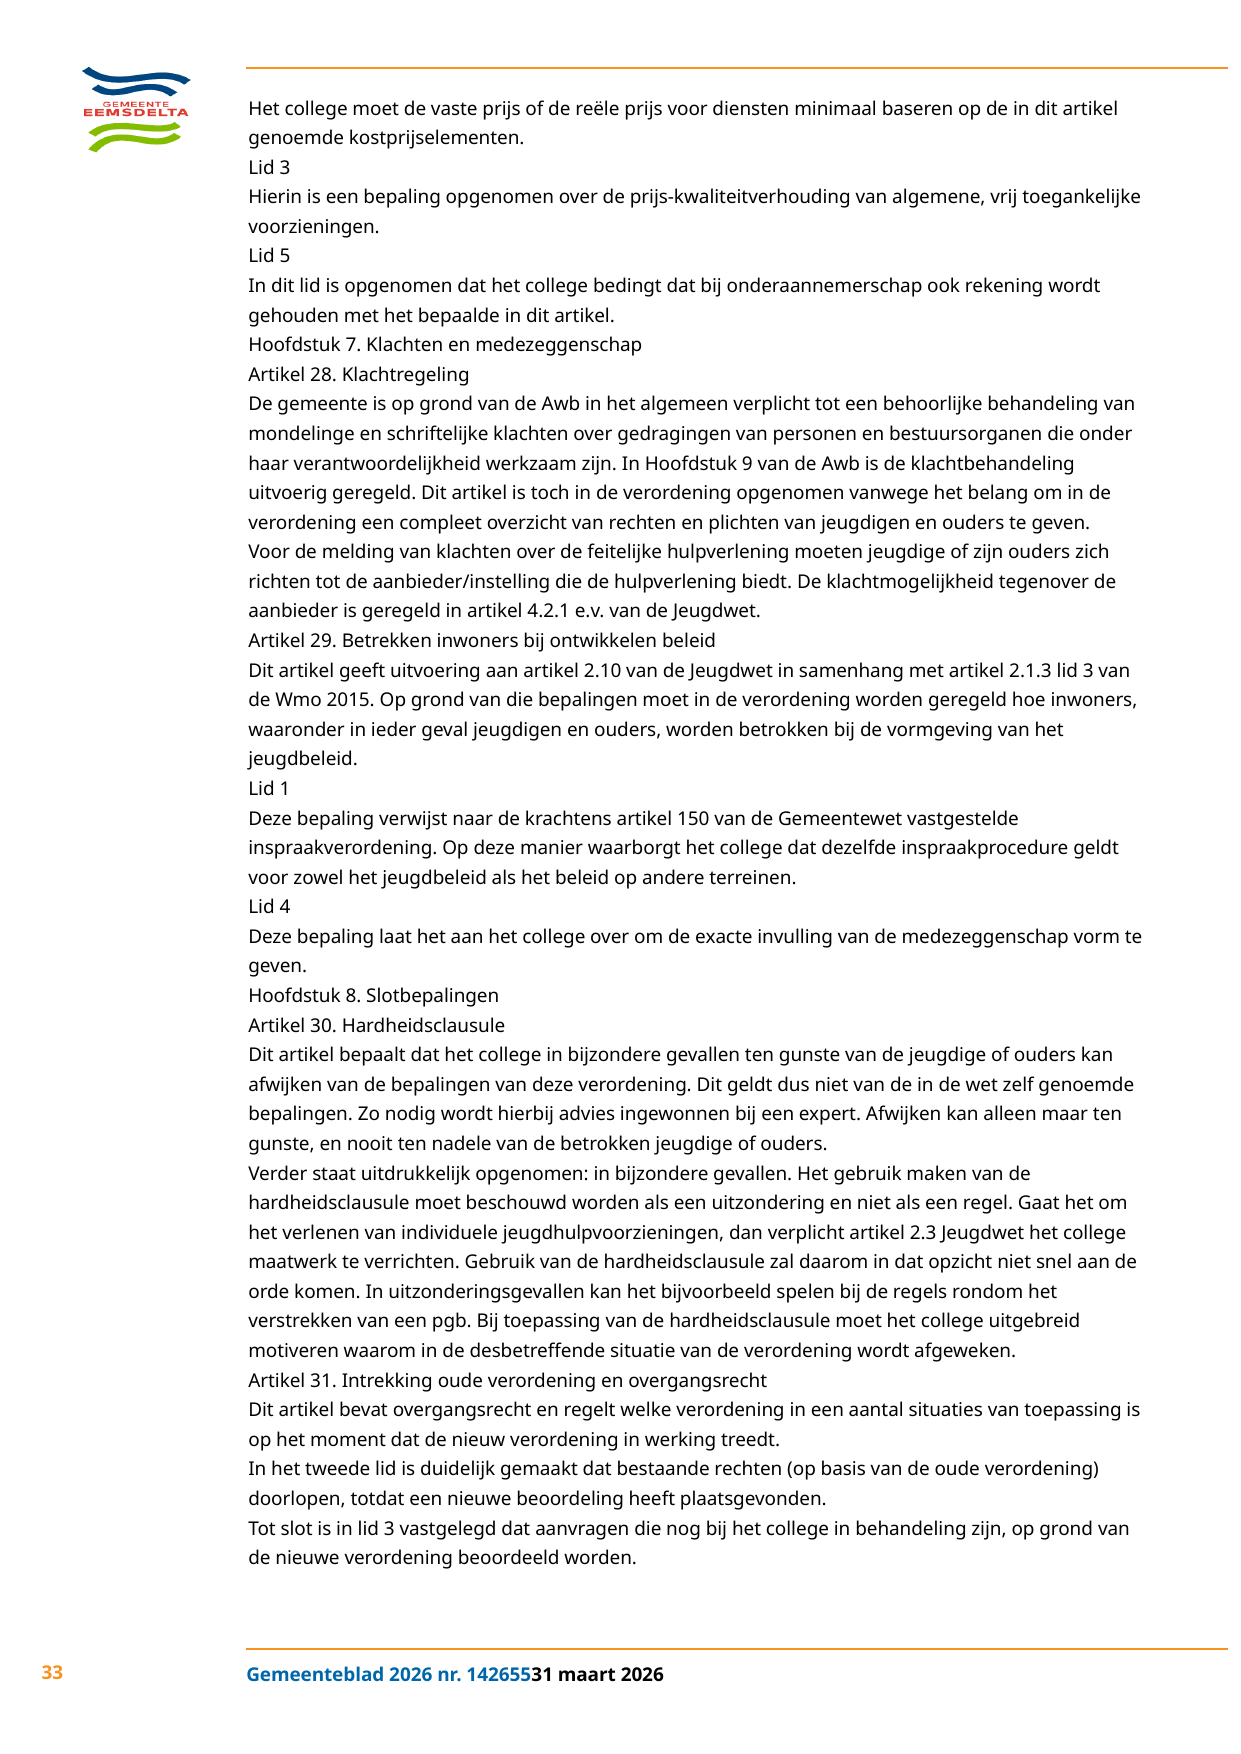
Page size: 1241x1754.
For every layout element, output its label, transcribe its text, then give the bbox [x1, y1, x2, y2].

text Dit artikel bepaalt dat het college in bijzondere gevallen ten gunste van de jeugdige of ouders kan afwijken van de bepalingen van deze verordening. Dit geldt dus niet van de in de wet zelf genoemde bepalingen. Zo nodig wordt hierbij advies ingewonnen bij een expert. Afwijken kan alleen maar ten gunste, en nooit ten nadele van de betrokken jeugdige of ouders. [248, 1041, 1152, 1156]
text Voor de melding van klachten over de feitelijke hulpverlening moeten jeugdige of zijn ouders zich richten tot de aanbieder/instelling die de hulpverlening biedt. De klachtmogelijkheid tegenover de aanbieder is geregeld in artikel 4.2.1 e.v. van de Jeugdwet. [248, 538, 1152, 623]
text Lid 1 [248, 775, 1152, 801]
picture [41, 47, 231, 172]
text Hoofdstuk 7. Klachten en medezeggenschap [248, 331, 1152, 357]
text Deze bepaling verwijst naar de krachtens artikel 150 van de Gemeentewet vastgestelde inspraakverordening. Op deze manier waarborgt het college dat dezelfde inspraakprocedure geldt voor zowel het jeugdbeleid als het beleid op andere terreinen. [248, 805, 1152, 890]
text Hoofdstuk 8. Slotbepalingen [248, 982, 1152, 1008]
text Hierin is een bepaling opgenomen over de prijs-kwaliteitverhouding van algemene, vrij toegankelijke voorzieningen. [248, 183, 1152, 239]
text Deze bepaling laat het aan het college over om de exacte invulling van de medezeggenschap vorm te geven. [248, 923, 1152, 978]
text Het college moet de vaste prijs of de reële prijs voor diensten minimaal baseren op de in dit artikel genoemde kostprijselementen. [248, 95, 1152, 150]
text De gemeente is op grond van de Awb in het algemeen verplicht tot een behoorlijke behandeling van mondelinge en schriftelijke klachten over gedragingen van personen en bestuursorganen die onder haar verantwoordelijkheid werkzaam zijn. In Hoofdstuk 9 van de Awb is de klachtbehandeling uitvoerig geregeld. Dit artikel is toch in de verordening opgenomen vanwege het belang om in de verordening een compleet overzicht van rechten en plichten van jeugdigen en ouders te geven. [248, 391, 1152, 535]
text Dit artikel geeft uitvoering aan artikel 2.10 van de Jeugdwet in samenhang met artikel 2.1.3 lid 3 van de Wmo 2015. Op grond van die bepalingen moet in de verordening worden geregeld hoe inwoners, waaronder in ieder geval jeugdigen en ouders, worden betrokken bij de vormgeving van het jeugdbeleid. [248, 657, 1152, 771]
text Tot slot is in lid 3 vastgelegd dat aanvragen die nog bij het college in behandeling zijn, op grond van de nieuwe verordening beoordeeld worden. [248, 1515, 1152, 1570]
text Dit artikel bevat overgangsrecht en regelt welke verordening in een aantal situaties van toepassing is op het moment dat de nieuw verordening in werking treedt. [248, 1396, 1152, 1452]
text Artikel 29. Betrekken inwoners bij ontwikkelen beleid [248, 627, 1152, 653]
text Verder staat uitdrukkelijk opgenomen: in bijzondere gevallen. Het gebruik maken van de hardheidsclausule moet beschouwd worden als een uitzondering en niet als een regel. Gaat het om het verlenen van individuele jeugdhulpvoorzieningen, dan verplicht artikel 2.3 Jeugdwet het college maatwerk te verrichten. Gebruik van de hardheidsclausule zal daarom in dat opzicht niet snel aan de orde komen. In uitzonderingsgevallen kan het bijvoorbeeld spelen bij de regels rondom het verstrekken van een pgb. Bij toepassing van de hardheidsclausule moet het college uitgebreid motiveren waarom in de desbetreffende situatie van de verordening wordt afgeweken. [248, 1160, 1152, 1363]
text Artikel 31. Intrekking oude verordening en overgangsrecht [248, 1367, 1152, 1393]
text In het tweede lid is duidelijk gemaakt dat bestaande rechten (op basis van de oude verordening) doorlopen, totdat een nieuwe beoordeling heeft plaatsgevonden. [248, 1456, 1152, 1511]
text Artikel 28. Klachtregeling [248, 361, 1152, 387]
text Lid 4 [248, 893, 1152, 919]
text In dit lid is opgenomen dat het college bedingt dat bij onderaannemerschap ook rekening wordt gehouden met het bepaalde in dit artikel. [248, 272, 1152, 328]
text Lid 3 [248, 154, 1152, 180]
text Lid 5 [248, 243, 1152, 268]
text Artikel 30. Hardheidsclausule [248, 1012, 1152, 1038]
